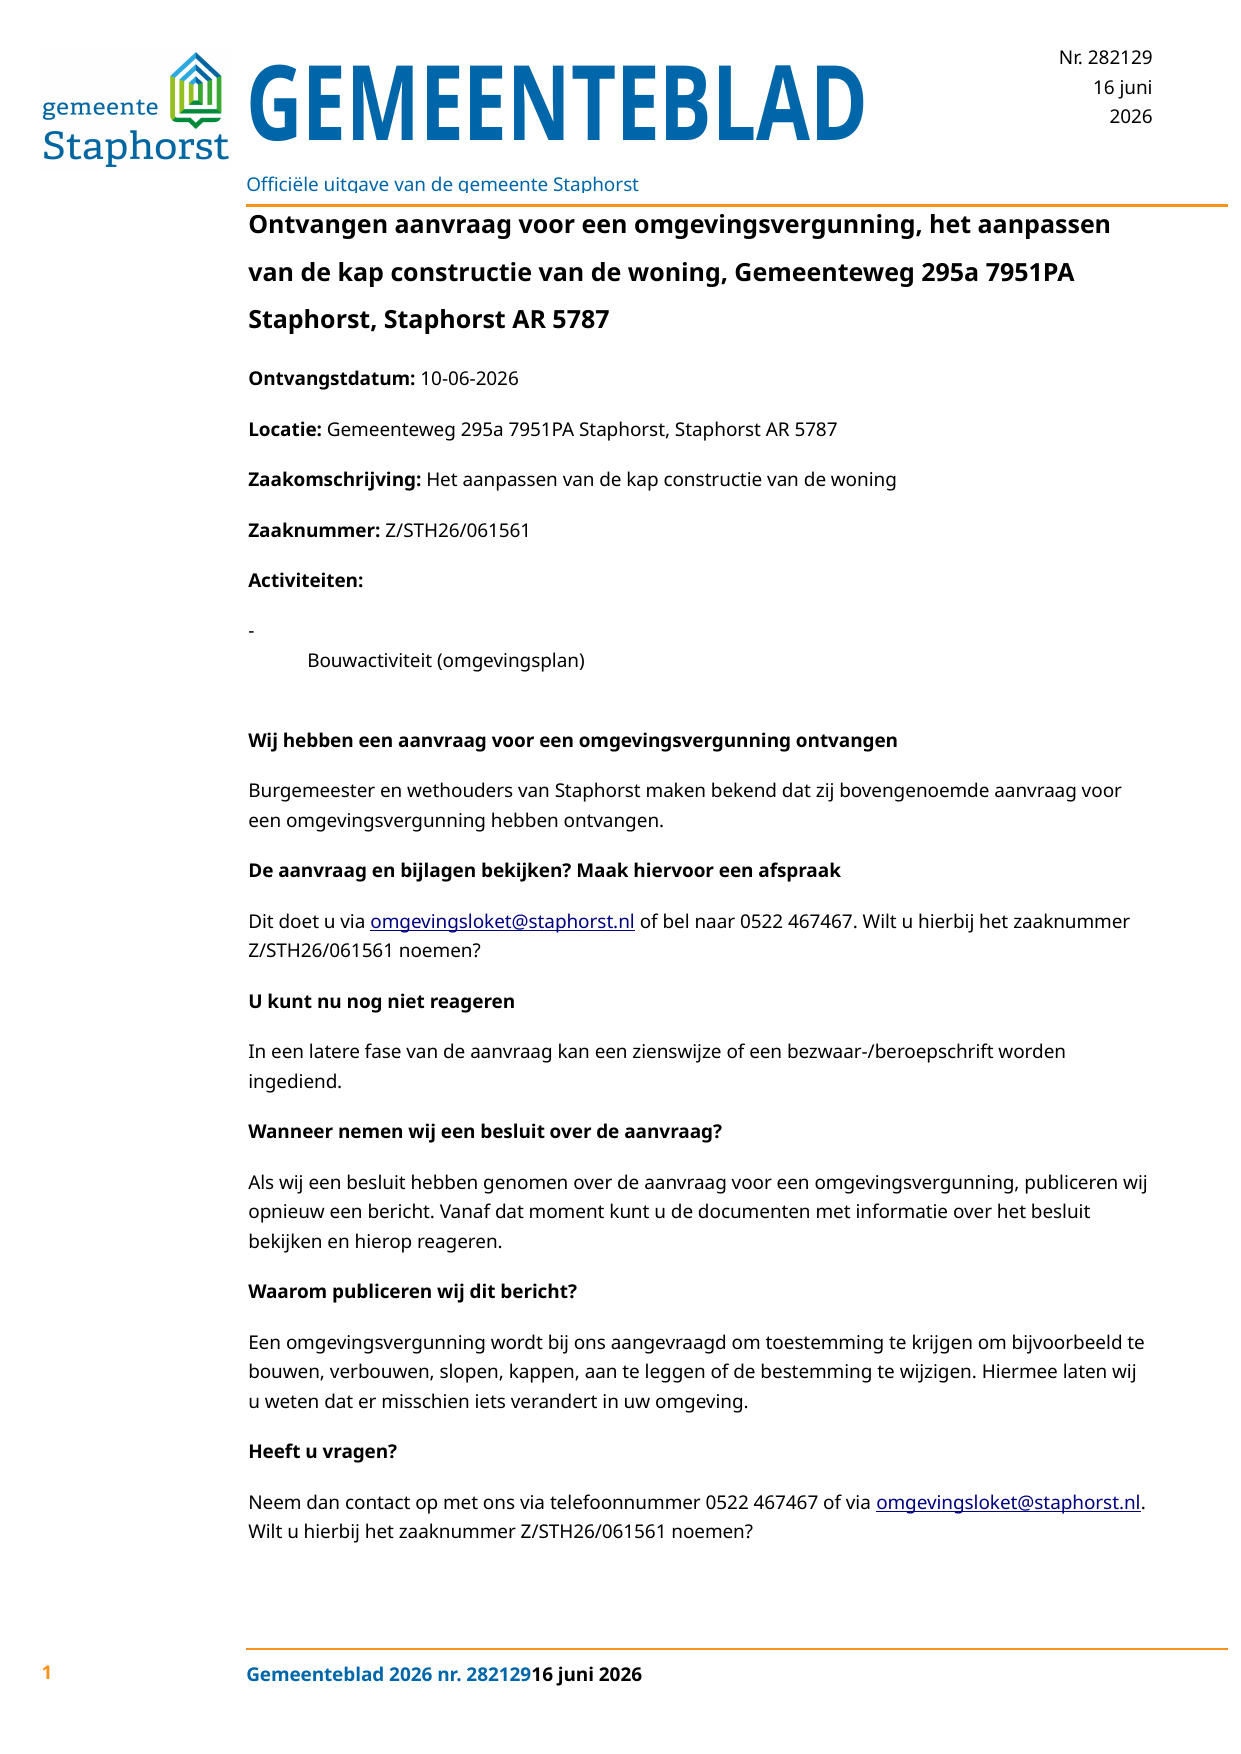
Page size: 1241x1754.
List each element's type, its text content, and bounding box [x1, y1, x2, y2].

text Neem dan contact op met ons via telefoonnummer 0522 467467 of via omgevingsloket@staphorst.nl. Wilt u hierbij het zaaknummer Z/STH26/061561 noemen? [248, 1489, 1152, 1544]
text Waarom publiceren wij dit bericht? [248, 1278, 1152, 1304]
text In een latere fase van de aanvraag kan een zienswijze of een bezwaar-/beroepschrift worden ingediend. [248, 1038, 1152, 1094]
text Locatie: Gemeenteweg 295a 7951PA Staphorst, Staphorst AR 5787 [248, 416, 1152, 442]
text Wanneer nemen wij een besluit over de aanvraag? [248, 1118, 1152, 1144]
text Wij hebben een aanvraag voor een omgevingsvergunning ontvangen [248, 727, 1152, 753]
text Burgemeester en wethouders van Staphorst maken bekend dat zij bovengenoemde aanvraag voor een omgevingsvergunning hebben ontvangen. [248, 778, 1152, 833]
text Ontvangstdatum: 10-06-2026 [248, 366, 1152, 391]
text U kunt nu nog niet reageren [248, 988, 1152, 1014]
text Dit doet u via omgevingsloket@staphorst.nl of bel naar 0522 467467. Wilt u hierbij het zaaknummer Z/STH26/061561 noemen? [248, 908, 1152, 963]
text Een omgevingsvergunning wordt bij ons aangevraagd om toestemming te krijgen om bijvoorbeeld te bouwen, verbouwen, slopen, kappen, aan te leggen of de bestemming te wijzigen. Hiermee laten wij u weten dat er misschien iets verandert in uw omgeving. [248, 1329, 1152, 1414]
text Activiteiten: [248, 567, 1152, 593]
text De aanvraag en bijlagen bekijken? Maak hiervoor een afspraak [248, 858, 1152, 883]
text Heeft u vragen? [248, 1438, 1152, 1464]
list Bouwactiviteit (omgevingsplan) [248, 647, 1152, 673]
text Ontvangen aanvraag voor een omgevingsvergunning, het aanpassen van de kap constructie van de woning, Gemeenteweg 295a 7951PA Staphorst, Staphorst AR 5787 [248, 207, 1152, 336]
text Zaaknummer: Z/STH26/061561 [248, 517, 1152, 542]
text Zaakomschrijving: Het aanpassen van de kap constructie van de woning [248, 466, 1152, 492]
picture [41, 47, 231, 172]
text Als wij een besluit hebben genomen over de aanvraag voor een omgevingsvergunning, publiceren wij opnieuw een bericht. Vanaf dat moment kunt u de documenten met informatie over het besluit bekijken en hierop reageren. [248, 1169, 1152, 1254]
